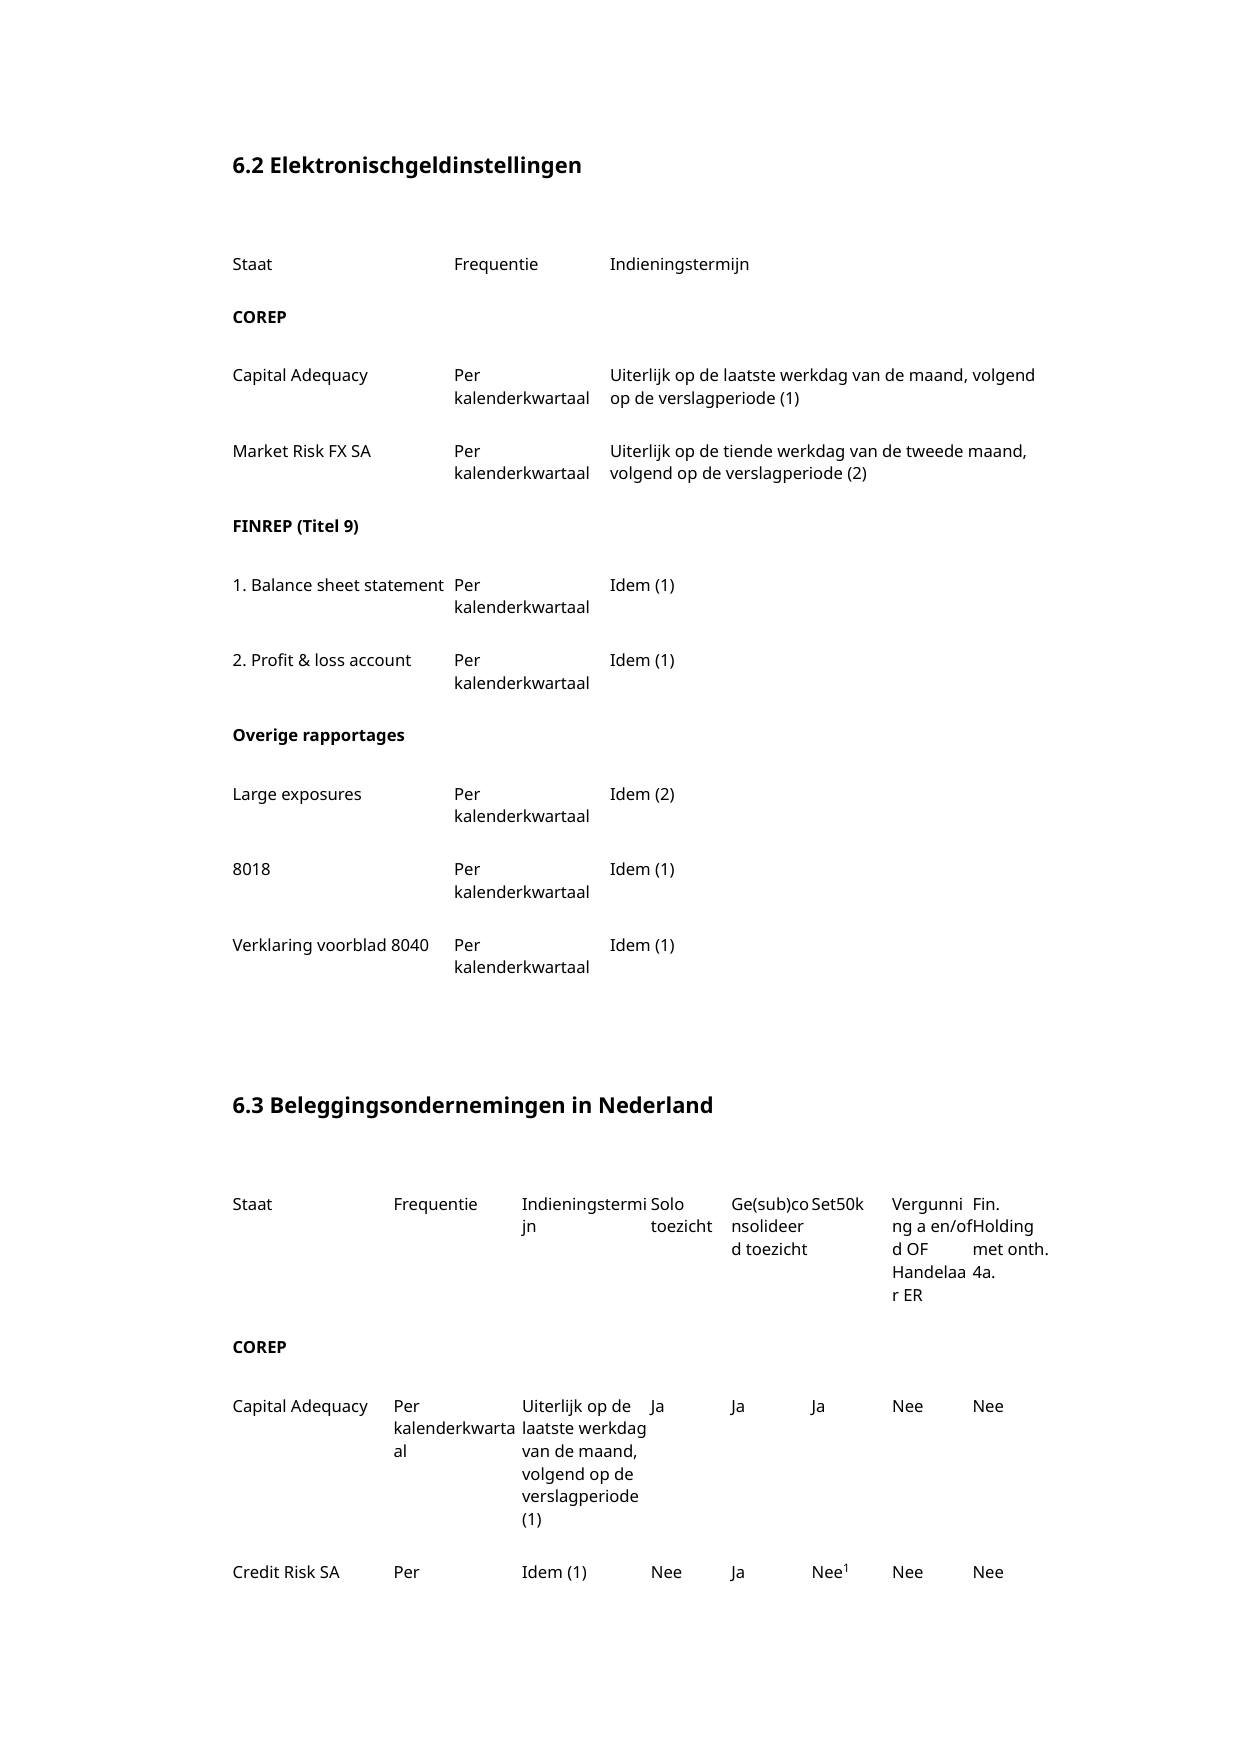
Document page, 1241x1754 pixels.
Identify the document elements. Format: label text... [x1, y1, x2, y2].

table_cell Ja [731, 1394, 811, 1561]
table_cell Ja [811, 1394, 892, 1561]
table_cell Per kalenderkwartaal [454, 573, 610, 648]
table_cell [522, 1336, 651, 1394]
table_cell [972, 1336, 1053, 1394]
table_cell Nee [892, 1561, 972, 1583]
table_cell Nee [972, 1561, 1053, 1583]
table_header Indieningstermijn [610, 253, 1053, 305]
table_cell Per kalenderkwartaal [454, 439, 610, 515]
table_cell Per [393, 1561, 522, 1583]
table_cell Idem (1) [610, 573, 1053, 648]
table_cell [393, 1336, 522, 1394]
table_header Vergunning a en/of d OF Handelaar ER [892, 1192, 972, 1336]
table_cell [454, 305, 610, 364]
table_cell Per kalenderkwartaal [393, 1394, 522, 1561]
table_cell Idem (1) [610, 649, 1053, 724]
table_cell Per kalenderkwartaal [454, 933, 610, 1009]
subtitle 6.2 Elektronischgeldinstellingen [232, 150, 1053, 180]
table_cell Idem (1) [610, 858, 1053, 933]
table_cell Nee [892, 1394, 972, 1561]
table_cell [811, 1336, 892, 1394]
table_cell Capital Adequacy [233, 364, 454, 439]
table_cell 8018 [233, 858, 454, 933]
table_cell [454, 515, 610, 573]
table_cell COREP [233, 1336, 393, 1394]
table_cell Per kalenderkwartaal [454, 858, 610, 933]
table_cell Ja [731, 1561, 811, 1583]
table_cell Verklaring voorblad 8040 [233, 933, 454, 1009]
table_cell 2. Profit & loss account [233, 649, 454, 724]
subtitle 6.3 Beleggingsondernemingen in Nederland [232, 1089, 1053, 1119]
table_cell Idem (2) [610, 783, 1053, 858]
table_header Staat [233, 253, 454, 305]
table_cell [651, 1336, 731, 1394]
table_cell Idem (1) [522, 1561, 651, 1583]
table_header Ge(sub)consolideerd toezicht [731, 1192, 811, 1336]
table_cell [454, 724, 610, 782]
table_cell Uiterlijk op de tiende werkdag van de tweede maand, volgend op de verslagperiode (2) [610, 439, 1053, 515]
table_cell [610, 515, 1053, 573]
table_cell Per kalenderkwartaal [454, 649, 610, 724]
table_cell Per kalenderkwartaal [454, 783, 610, 858]
table_cell Overige rapportages [233, 724, 454, 782]
table_cell FINREP (Titel 9) [233, 515, 454, 573]
table_cell Ja [651, 1394, 731, 1561]
table_cell COREP [233, 305, 454, 364]
table_header Solo toezicht [651, 1192, 731, 1336]
table_cell Large exposures [233, 783, 454, 858]
table_header Indieningstermijn [522, 1192, 651, 1336]
table_cell [610, 305, 1053, 364]
table_cell Nee1 [811, 1561, 892, 1583]
table_cell 1. Balance sheet statement [233, 573, 454, 648]
table_cell Capital Adequacy [233, 1394, 393, 1561]
table_cell Idem (1) [610, 933, 1053, 1009]
table_cell Per kalenderkwartaal [454, 364, 610, 439]
table_cell [610, 724, 1053, 782]
table_header Staat [233, 1192, 393, 1336]
table_header Frequentie [454, 253, 610, 305]
table_header Frequentie [393, 1192, 522, 1336]
table_cell Nee [651, 1561, 731, 1583]
table_cell Credit Risk SA [233, 1561, 393, 1583]
table_cell Market Risk FX SA [233, 439, 454, 515]
table_cell Uiterlijk op de laatste werkdag van de maand, volgend op de verslagperiode (1) [522, 1394, 651, 1561]
table_header Fin. Holding met onth. 4a. [972, 1192, 1053, 1336]
table_cell [892, 1336, 972, 1394]
table_cell Nee [972, 1394, 1053, 1561]
table_header Set50k [811, 1192, 892, 1336]
table_cell Uiterlijk op de laatste werkdag van de maand, volgend op de verslagperiode (1) [610, 364, 1053, 439]
table_cell [731, 1336, 811, 1394]
